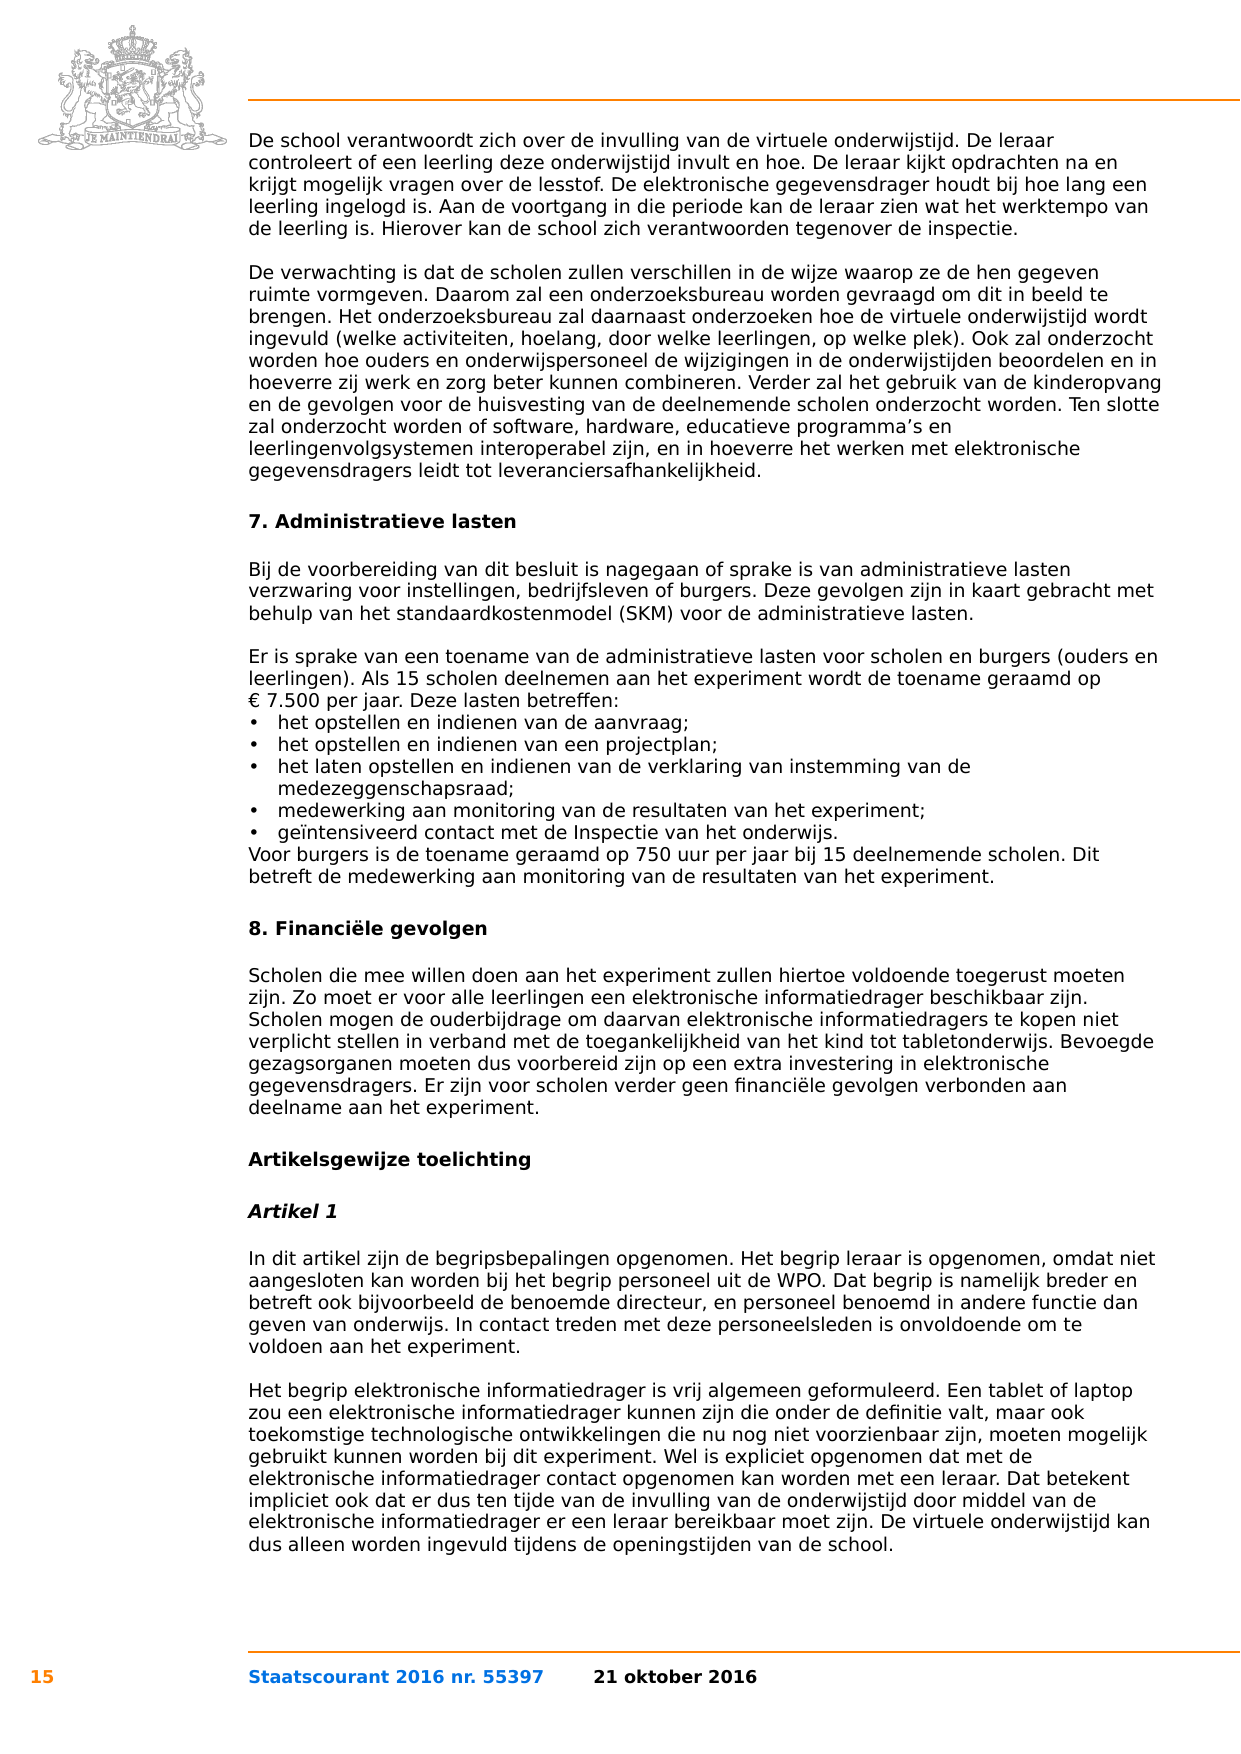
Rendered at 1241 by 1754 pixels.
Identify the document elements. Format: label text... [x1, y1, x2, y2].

subtitle 7. Administratieve lasten [248, 511, 1163, 533]
text • het opstellen en indienen van een projectplan; [248, 734, 1163, 756]
subtitle 8. Financiële gevolgen [248, 918, 1163, 940]
subtitle Artikelsgewijze toelichting [248, 1149, 1163, 1171]
text • het laten opstellen en indienen van de verklaring van instemming van de medezeggenschapsraad; [248, 756, 1163, 800]
text De school verantwoordt zich over de invulling van de virtuele onderwijstijd. De leraar controleert of een leerling deze onderwijstijd invult en hoe. De leraar kijkt opdrachten na en krijgt mogelijk vragen over de lesstof. De elektronische gegevensdrager houdt bij hoe lang een leerling ingelogd is. Aan de voortgang in die periode kan de leraar zien wat het werktempo van de leerling is. Hierover kan de school zich verantwoorden tegenover de inspectie. [248, 130, 1163, 240]
subtitle Artikel 1 [248, 1201, 1163, 1223]
text Er is sprake van een toename van de administratieve lasten voor scholen en burgers (ouders en leerlingen). Als 15 scholen deelnemen aan het experiment wordt de toename geraamd op € 7.500 per jaar. Deze lasten betreffen: [248, 646, 1163, 712]
text • het opstellen en indienen van de aanvraag; [248, 712, 1163, 734]
text In dit artikel zijn de begripsbepalingen opgenomen. Het begrip leraar is opgenomen, omdat niet aangesloten kan worden bij het begrip personeel uit de WPO. Dat begrip is namelijk breder en betreft ook bijvoorbeeld de benoemde directeur, en personeel benoemd in andere functie dan geven van onderwijs. In contact treden met deze personeelsleden is onvoldoende om te voldoen aan het experiment. [248, 1248, 1163, 1358]
text • geïntensiveerd contact met de Inspectie van het onderwijs. [248, 822, 1163, 844]
text De verwachting is dat de scholen zullen verschillen in de wijze waarop ze de hen gegeven ruimte vormgeven. Daarom zal een onderzoeksbureau worden gevraagd om dit in beeld te brengen. Het onderzoeksbureau zal daarnaast onderzoeken hoe de virtuele onderwijstijd wordt ingevuld (welke activiteiten, hoelang, door welke leerlingen, op welke plek). Ook zal onderzocht worden hoe ouders en onderwijspersoneel de wijzigingen in de onderwijstijden beoordelen en in hoeverre zij werk en zorg beter kunnen combineren. Verder zal het gebruik van de kinderopvang en de gevolgen voor de huisvesting van de deelnemende scholen onderzocht worden. Ten slotte zal onderzocht worden of software, hardware, educatieve programma’s en leerlingenvolgsystemen interoperabel zijn, en in hoeverre het werken met elektronische gegevensdragers leidt tot leveranciersafhankelijkheid. [248, 262, 1163, 481]
text Voor burgers is de toename geraamd op 750 uur per jaar bij 15 deelnemende scholen. Dit betreft de medewerking aan monitoring van de resultaten van het experiment. [248, 844, 1163, 888]
text Bij de voorbereiding van dit besluit is nagegaan of sprake is van administratieve lasten verzwaring voor instellingen, bedrijfsleven of burgers. Deze gevolgen zijn in kaart gebracht met behulp van het standaardkostenmodel (SKM) voor de administratieve lasten. [248, 558, 1163, 624]
picture [38, 25, 227, 150]
text Het begrip elektronische informatiedrager is vrij algemeen geformuleerd. Een tablet of laptop zou een elektronische informatiedrager kunnen zijn die onder de definitie valt, maar ook toekomstige technologische ontwikkelingen die nu nog niet voorzienbaar zijn, moeten mogelijk gebruikt kunnen worden bij dit experiment. Wel is expliciet opgenomen dat met de elektronische informatiedrager contact opgenomen kan worden met een leraar. Dat betekent impliciet ook dat er dus ten tijde van de invulling van de onderwijstijd door middel van de elektronische informatiedrager er een leraar bereikbaar moet zijn. De virtuele onderwijstijd kan dus alleen worden ingevuld tijdens de openingstijden van de school. [248, 1379, 1163, 1555]
text Scholen die mee willen doen aan het experiment zullen hiertoe voldoende toegerust moeten zijn. Zo moet er voor alle leerlingen een elektronische informatiedrager beschikbaar zijn. Scholen mogen de ouderbijdrage om daarvan elektronische informatiedragers te kopen niet verplicht stellen in verband met de toegankelijkheid van het kind tot tabletonderwijs. Bevoegde gezagsorganen moeten dus voorbereid zijn op een extra investering in elektronische gegevensdragers. Er zijn voor scholen verder geen financiële gevolgen verbonden aan deelname aan het experiment. [248, 965, 1163, 1119]
text • medewerking aan monitoring van de resultaten van het experiment; [248, 800, 1163, 822]
